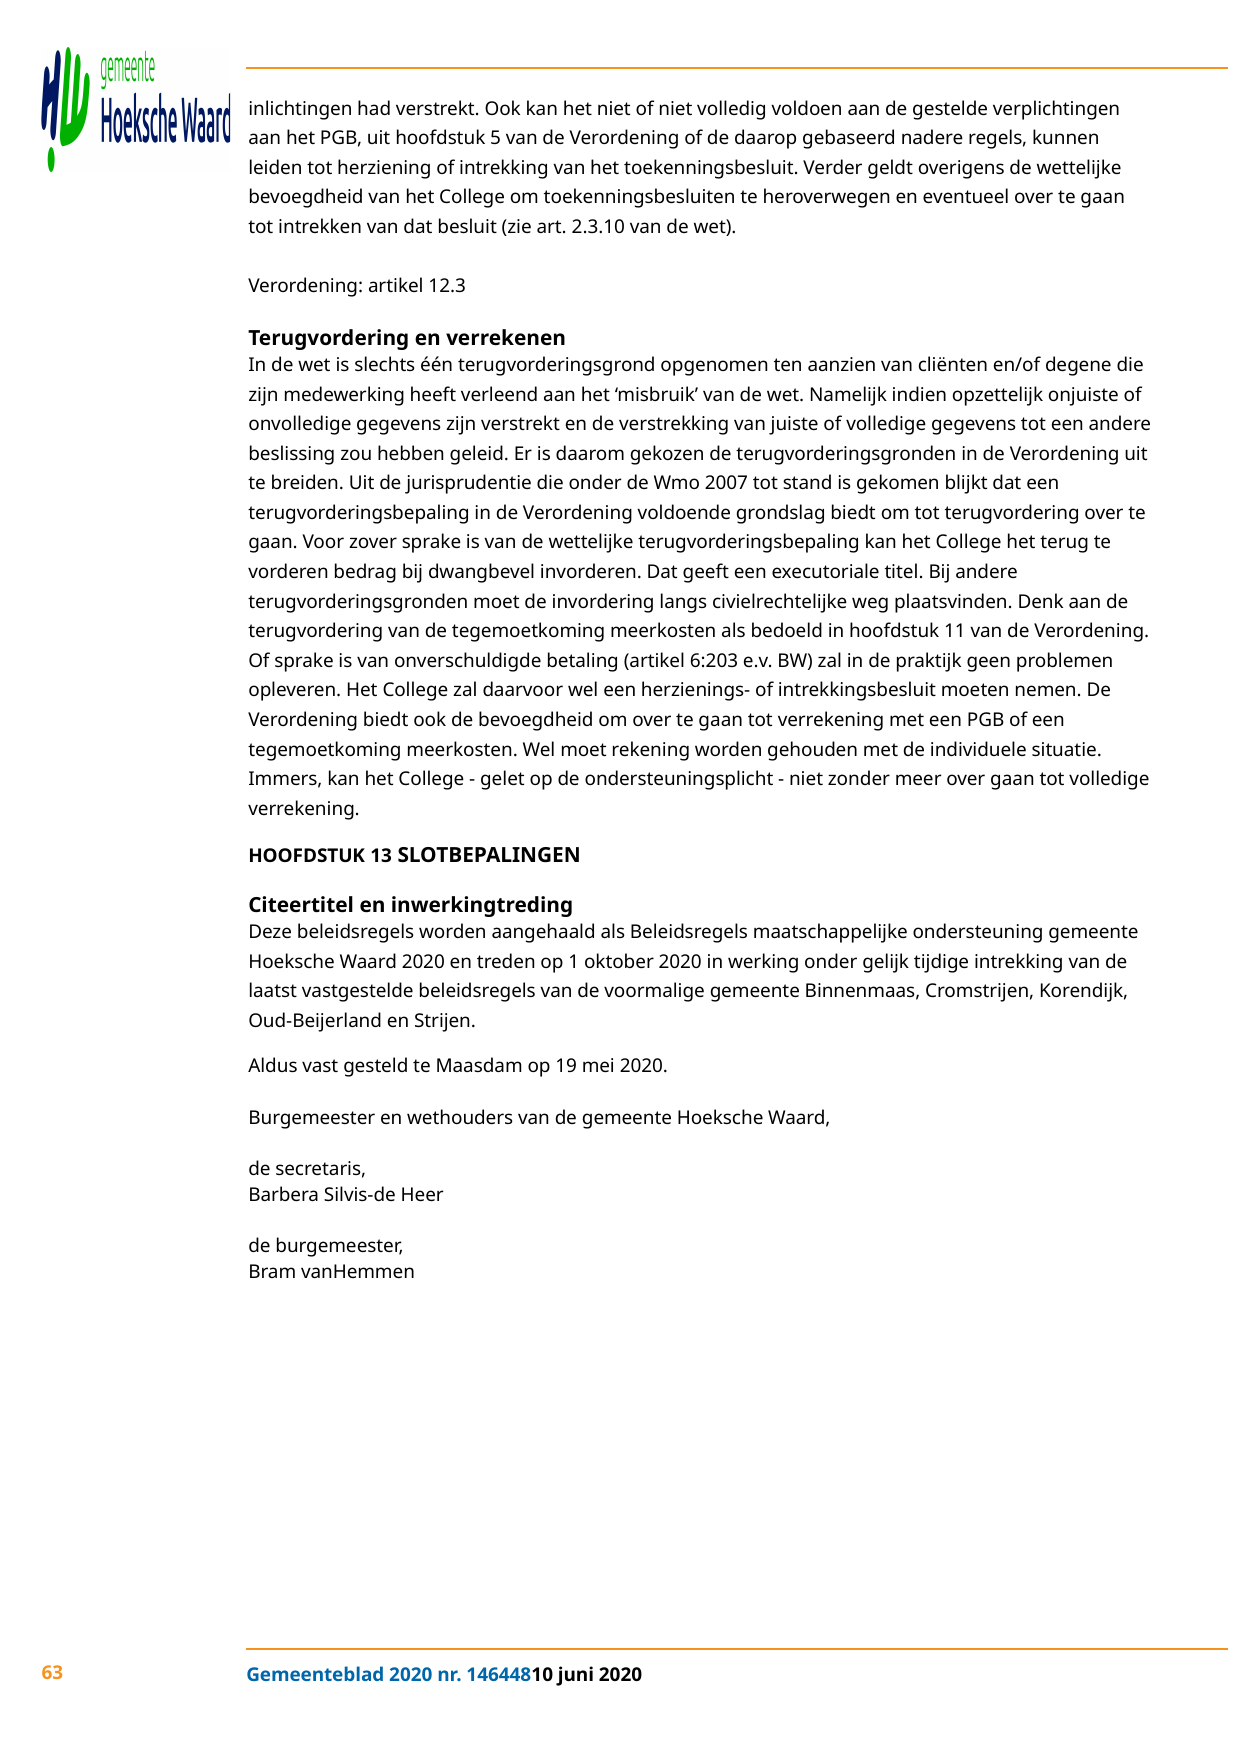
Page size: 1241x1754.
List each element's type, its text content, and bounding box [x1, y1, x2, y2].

text Verordening: artikel 12.3 [248, 272, 1152, 298]
text Deze beleidsregels worden aangehaald als Beleidsregels maatschappelijke ondersteuning gemeente Hoeksche Waard 2020 en treden op 1 oktober 2020 in werking onder gelijk tijdige intrekking van de laatst vastgestelde beleidsregels van de voormalige gemeente Binnenmaas, Cromstrijen, Korendijk, Oud-Beijerland en Strijen. [248, 918, 1152, 1033]
text HOOFDSTUK 13 SLOTBEPALINGEN [248, 841, 1152, 869]
picture [41, 47, 231, 172]
text de burgemeester, [248, 1233, 1152, 1258]
text Citeertitel en inwerkingtreding [248, 890, 1152, 918]
text Barbera Silvis-de Heer [248, 1181, 1152, 1207]
text Terugvordering en verrekenen [248, 323, 1152, 351]
text Aldus vast gesteld te Maasdam op 19 mei 2020. [248, 1053, 1152, 1078]
text In de wet is slechts één terugvorderingsgrond opgenomen ten aanzien van cliënten en/of degene die zijn medewerking heeft verleend aan het ‘misbruik’ van de wet. Namelijk indien opzettelijk onjuiste of onvolledige gegevens zijn verstrekt en de verstrekking van juiste of volledige gegevens tot een andere beslissing zou hebben geleid. Er is daarom gekozen de terugvorderingsgronden in de Verordening uit te breiden. Uit de jurisprudentie die onder de Wmo 2007 tot stand is gekomen blijkt dat een terugvorderingsbepaling in de Verordening voldoende grondslag biedt om tot terugvordering over te gaan. Voor zover sprake is van de wettelijke terugvorderingsbepaling kan het College het terug te vorderen bedrag bij dwangbevel invorderen. Dat geeft een executoriale titel. Bij andere terugvorderingsgronden moet de invordering langs civielrechtelijke weg plaatsvinden. Denk aan de terugvordering van de tegemoetkoming meerkosten als bedoeld in hoofdstuk 11 van de Verordening. Of sprake is van onverschuldigde betaling (artikel 6:203 e.v. BW) zal in de praktijk geen problemen opleveren. Het College zal daarvoor wel een herzienings- of intrekkingsbesluit moeten nemen. De Verordening biedt ook de bevoegdheid om over te gaan tot verrekening met een PGB of een tegemoetkoming meerkosten. Wel moet rekening worden gehouden met de individuele situatie. Immers, kan het College - gelet op de ondersteuningsplicht - niet zonder meer over gaan tot volledige verrekening. [248, 351, 1152, 821]
text Burgemeester en wethouders van de gemeente Hoeksche Waard, [248, 1104, 1152, 1130]
text Bram vanHemmen [248, 1258, 1152, 1284]
text de secretaris, [248, 1156, 1152, 1181]
text inlichtingen had verstrekt. Ook kan het niet of niet volledig voldoen aan de gestelde verplichtingen aan het PGB, uit hoofdstuk 5 van de Verordening of de daarop gebaseerd nadere regels, kunnen leiden tot herziening of intrekking van het toekenningsbesluit. Verder geldt overigens de wettelijke bevoegdheid van het College om toekenningsbesluiten te heroverwegen en eventueel over te gaan tot intrekken van dat besluit (zie art. 2.3.10 van de wet). [248, 95, 1152, 239]
